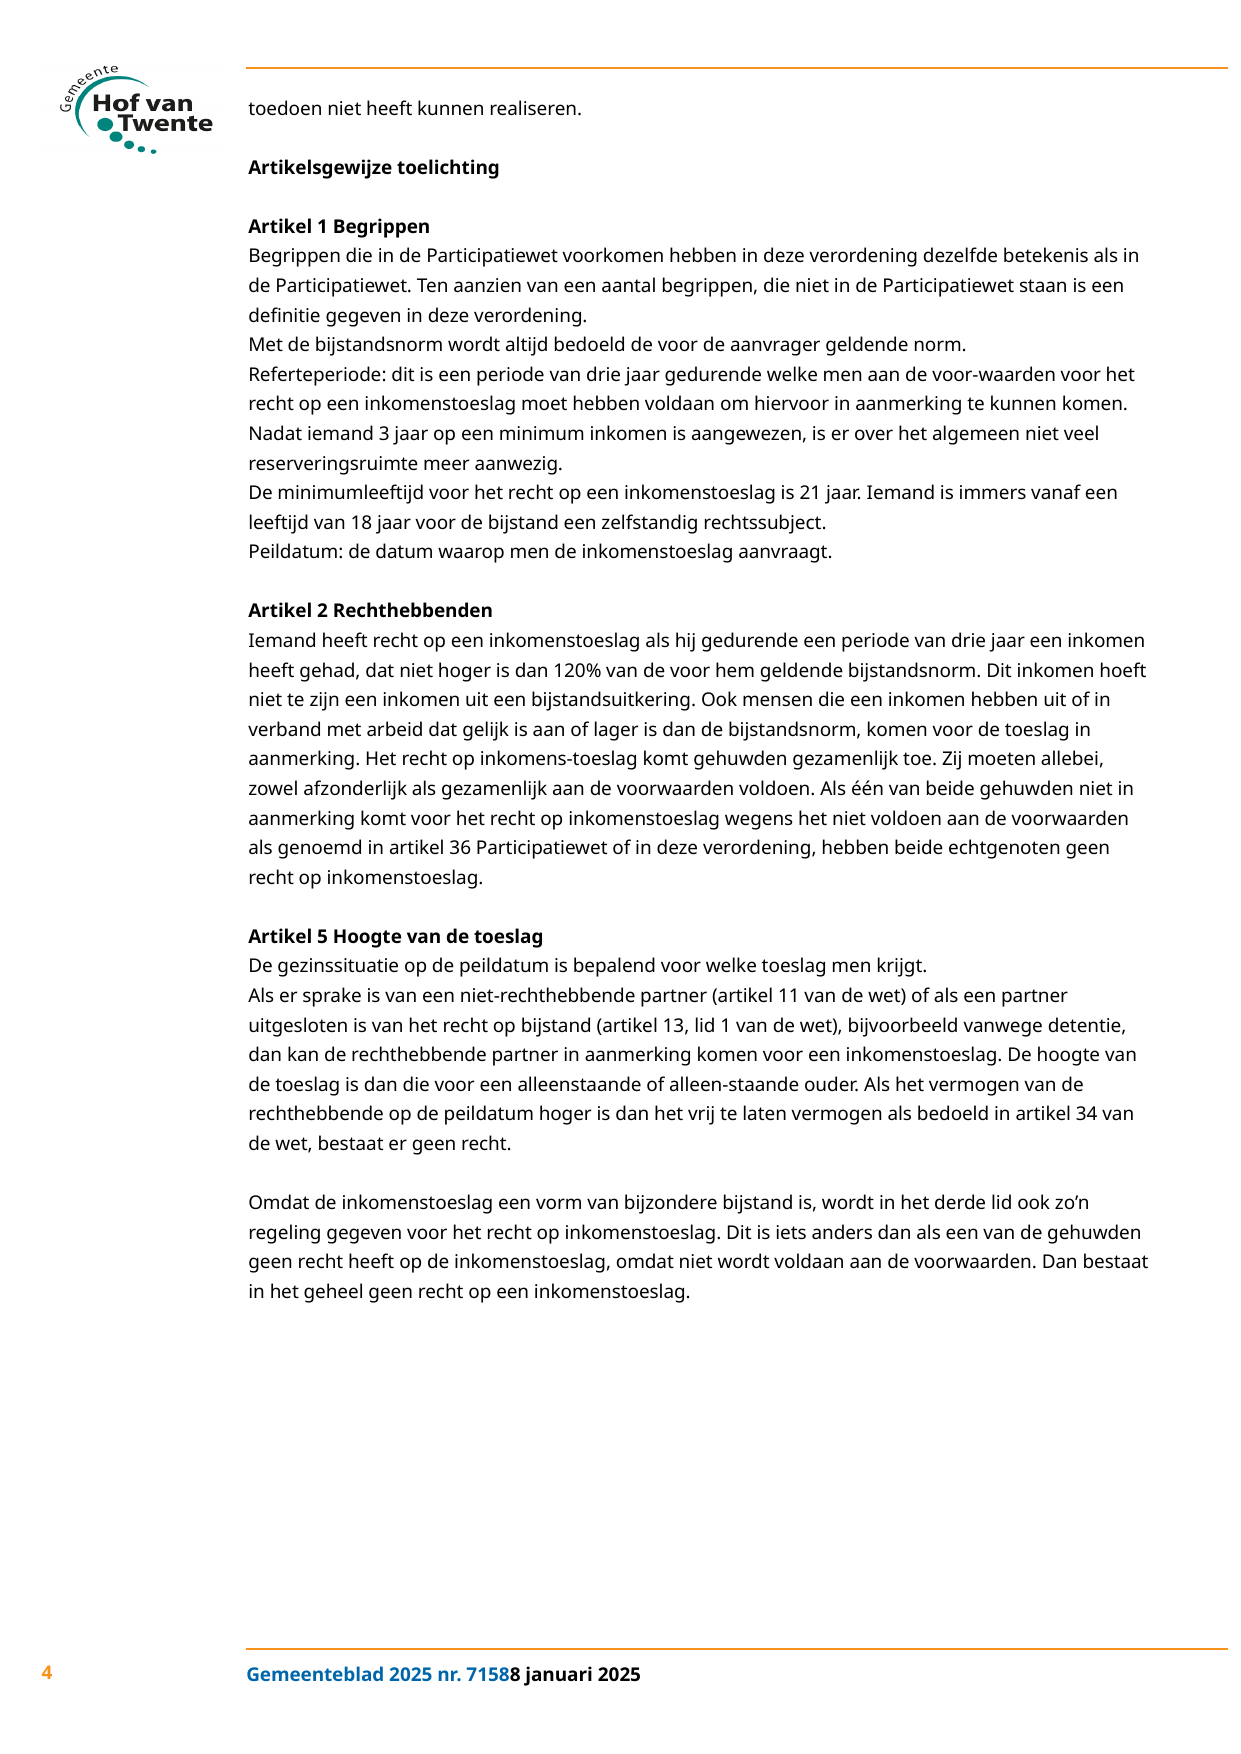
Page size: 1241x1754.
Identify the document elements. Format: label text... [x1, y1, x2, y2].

picture [41, 47, 231, 172]
text Artikel 5 Hoogte van de toeslag [248, 923, 1152, 949]
text Begrippen die in de Participatiewet voorkomen hebben in deze verordening dezelfde betekenis als in de Participatiewet. Ten aanzien van een aantal begrippen, die niet in de Participatiewet staan is een definitie gegeven in deze verordening. [248, 243, 1152, 328]
text Omdat de inkomenstoeslag een vorm van bijzondere bijstand is, wordt in het derde lid ook zo’n regeling gegeven voor het recht op inkomenstoeslag. Dit is iets anders dan als een van de gehuwden geen recht heeft op de inkomenstoeslag, omdat niet wordt voldaan aan de voorwaarden. Dan bestaat in het geheel geen recht op een inkomenstoeslag. [248, 1189, 1152, 1304]
text Iemand heeft recht op een inkomenstoeslag als hij gedurende een periode van drie jaar een inkomen heeft gehad, dat niet hoger is dan 120% van de voor hem geldende bijstandsnorm. Dit inkomen hoeft niet te zijn een inkomen uit een bijstandsuitkering. Ook mensen die een inkomen hebben uit of in verband met arbeid dat gelijk is aan of lager is dan de bijstandsnorm, komen voor de toeslag in aanmerking. Het recht op inkomens-toeslag komt gehuwden gezamenlijk toe. Zij moeten allebei, zowel afzonderlijk als gezamenlijk aan de voorwaarden voldoen. Als één van beide gehuwden niet in aanmerking komt voor het recht op inkomenstoeslag wegens het niet voldoen aan de voorwaarden als genoemd in artikel 36 Participatiewet of in deze verordening, hebben beide echtgenoten geen recht op inkomenstoeslag. [248, 627, 1152, 890]
text Peildatum: de datum waarop men de inkomenstoeslag aanvraagt. [248, 538, 1152, 564]
text Artikel 1 Begrippen [248, 213, 1152, 239]
text Artikelsgewijze toelichting [248, 154, 1152, 180]
text De minimumleeftijd voor het recht op een inkomenstoeslag is 21 jaar. Iemand is immers vanaf een leeftijd van 18 jaar voor de bijstand een zelfstandig rechtssubject. [248, 479, 1152, 535]
text Referteperiode: dit is een periode van drie jaar gedurende welke men aan de voor-waarden voor het recht op een inkomenstoeslag moet hebben voldaan om hiervoor in aanmerking te kunnen komen. Nadat iemand 3 jaar op een minimum inkomen is aangewezen, is er over het algemeen niet veel reserveringsruimte meer aanwezig. [248, 361, 1152, 476]
text toedoen niet heeft kunnen realiseren. [248, 95, 1152, 121]
text Artikel 2 Rechthebbenden [248, 598, 1152, 623]
text De gezinssituatie op de peildatum is bepalend voor welke toeslag men krijgt. [248, 953, 1152, 978]
text Als er sprake is van een niet-rechthebbende partner (artikel 11 van de wet) of als een partner uitgesloten is van het recht op bijstand (artikel 13, lid 1 van de wet), bijvoorbeeld vanwege detentie, dan kan de rechthebbende partner in aanmerking komen voor een inkomenstoeslag. De hoogte van de toeslag is dan die voor een alleenstaande of alleen-staande ouder. Als het vermogen van de rechthebbende op de peildatum hoger is dan het vrij te laten vermogen als bedoeld in artikel 34 van de wet, bestaat er geen recht. [248, 982, 1152, 1156]
text Met de bijstandsnorm wordt altijd bedoeld de voor de aanvrager geldende norm. [248, 331, 1152, 357]
